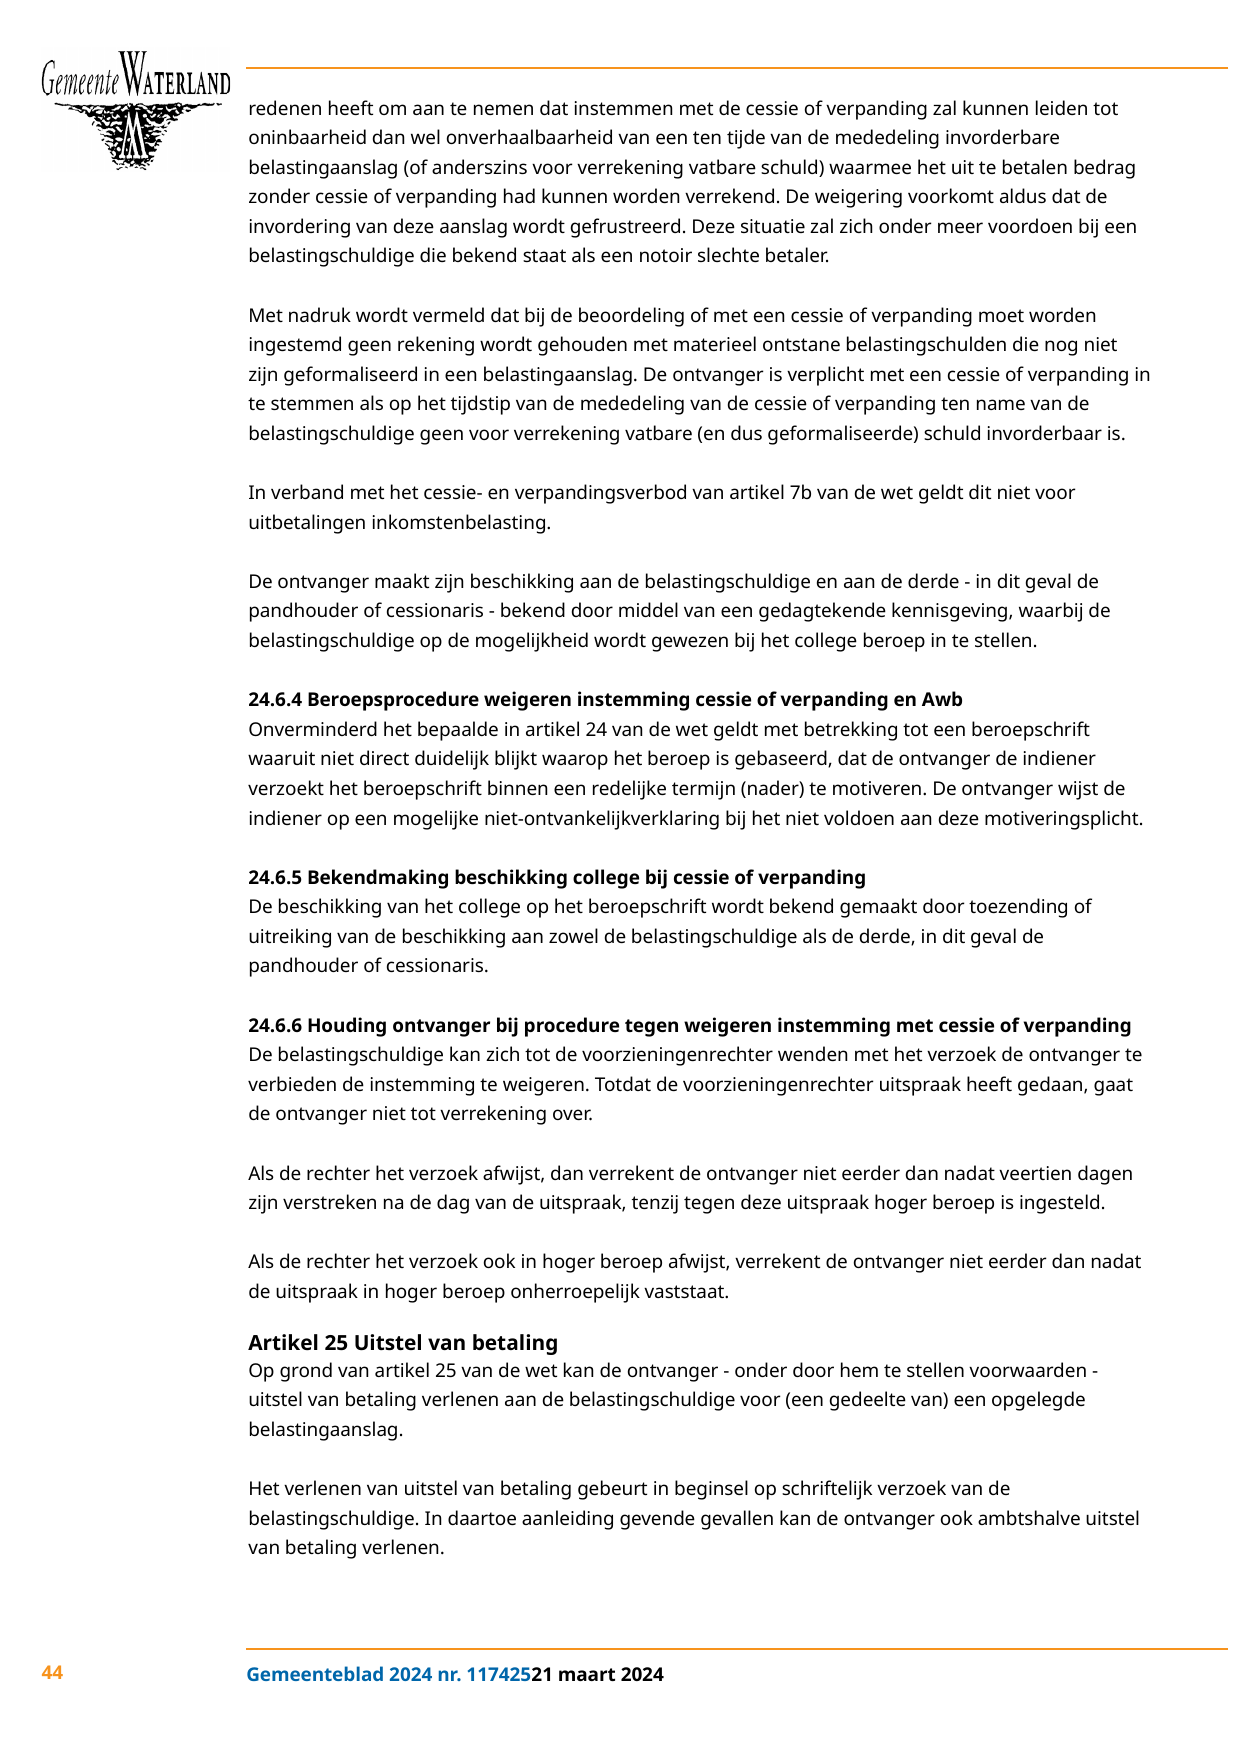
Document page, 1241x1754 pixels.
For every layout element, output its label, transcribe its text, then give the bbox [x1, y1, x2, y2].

text 24.6.4 Beroepsprocedure weigeren instemming cessie of verpanding en Awb [248, 686, 1152, 712]
text Artikel 25 Uitstel van betaling [248, 1328, 1152, 1357]
text Als de rechter het verzoek afwijst, dan verrekent de ontvanger niet eerder dan nadat veertien dagen zijn verstreken na de dag van de uitspraak, tenzij tegen deze uitspraak hoger beroep is ingesteld. [248, 1160, 1152, 1215]
text Onverminderd het bepaalde in artikel 24 van de wet geldt met betrekking tot een beroepschrift waaruit niet direct duidelijk blijkt waarop het beroep is gebaseerd, dat de ontvanger de indiener verzoekt het beroepschrift binnen een redelijke termijn (nader) te motiveren. De ontvanger wijst de indiener op een mogelijke niet-ontvankelijkverklaring bij het niet voldoen aan deze motiveringsplicht. [248, 716, 1152, 831]
text Met nadruk wordt vermeld dat bij de beoordeling of met een cessie of verpanding moet worden ingestemd geen rekening wordt gehouden met materieel ontstane belastingschulden die nog niet zijn geformaliseerd in een belastingaanslag. De ontvanger is verplicht met een cessie of verpanding in te stemmen als op het tijdstip van de mededeling van de cessie of verpanding ten name van de belastingschuldige geen voor verrekening vatbare (en dus geformaliseerde) schuld invorderbaar is. [248, 302, 1152, 446]
text De beschikking van het college op het beroepschrift wordt bekend gemaakt door toezending of uitreiking van de beschikking aan zowel de belastingschuldige als de derde, in dit geval de pandhouder of cessionaris. [248, 893, 1152, 978]
text Als de rechter het verzoek ook in hoger beroep afwijst, verrekent de ontvanger niet eerder dan nadat de uitspraak in hoger beroep onherroepelijk vaststaat. [248, 1248, 1152, 1304]
text redenen heeft om aan te nemen dat instemmen met de cessie of verpanding zal kunnen leiden tot oninbaarheid dan wel onverhaalbaarheid van een ten tijde van de mededeling invorderbare belastingaanslag (of anderszins voor verrekening vatbare schuld) waarmee het uit te betalen bedrag zonder cessie of verpanding had kunnen worden verrekend. De weigering voorkomt aldus dat de invordering van deze aanslag wordt gefrustreerd. Deze situatie zal zich onder meer voordoen bij een belastingschuldige die bekend staat als een notoir slechte betaler. [248, 95, 1152, 268]
text De ontvanger maakt zijn beschikking aan de belastingschuldige en aan de derde - in dit geval de pandhouder of cessionaris - bekend door middel van een gedagtekende kennisgeving, waarbij de belastingschuldige op de mogelijkheid wordt gewezen bij het college beroep in te stellen. [248, 568, 1152, 653]
text Op grond van artikel 25 van de wet kan de ontvanger - onder door hem te stellen voorwaarden - uitstel van betaling verlenen aan de belastingschuldige voor (een gedeelte van) een opgelegde belastingaanslag. [248, 1357, 1152, 1442]
text Het verlenen van uitstel van betaling gebeurt in beginsel op schriftelijk verzoek van de belastingschuldige. In daartoe aanleiding gevende gevallen kan de ontvanger ook ambtshalve uitstel van betaling verlenen. [248, 1475, 1152, 1560]
text 24.6.5 Bekendmaking beschikking college bij cessie of verpanding [248, 864, 1152, 890]
text De belastingschuldige kan zich tot de voorzieningenrechter wenden met het verzoek de ontvanger te verbieden de instemming te weigeren. Totdat de voorzieningenrechter uitspraak heeft gedaan, gaat de ontvanger niet tot verrekening over. [248, 1041, 1152, 1126]
text 24.6.6 Houding ontvanger bij procedure tegen weigeren instemming met cessie of verpanding [248, 1012, 1152, 1038]
picture [41, 47, 231, 172]
text In verband met het cessie- en verpandingsverbod van artikel 7b van de wet geldt dit niet voor uitbetalingen inkomstenbelasting. [248, 479, 1152, 535]
